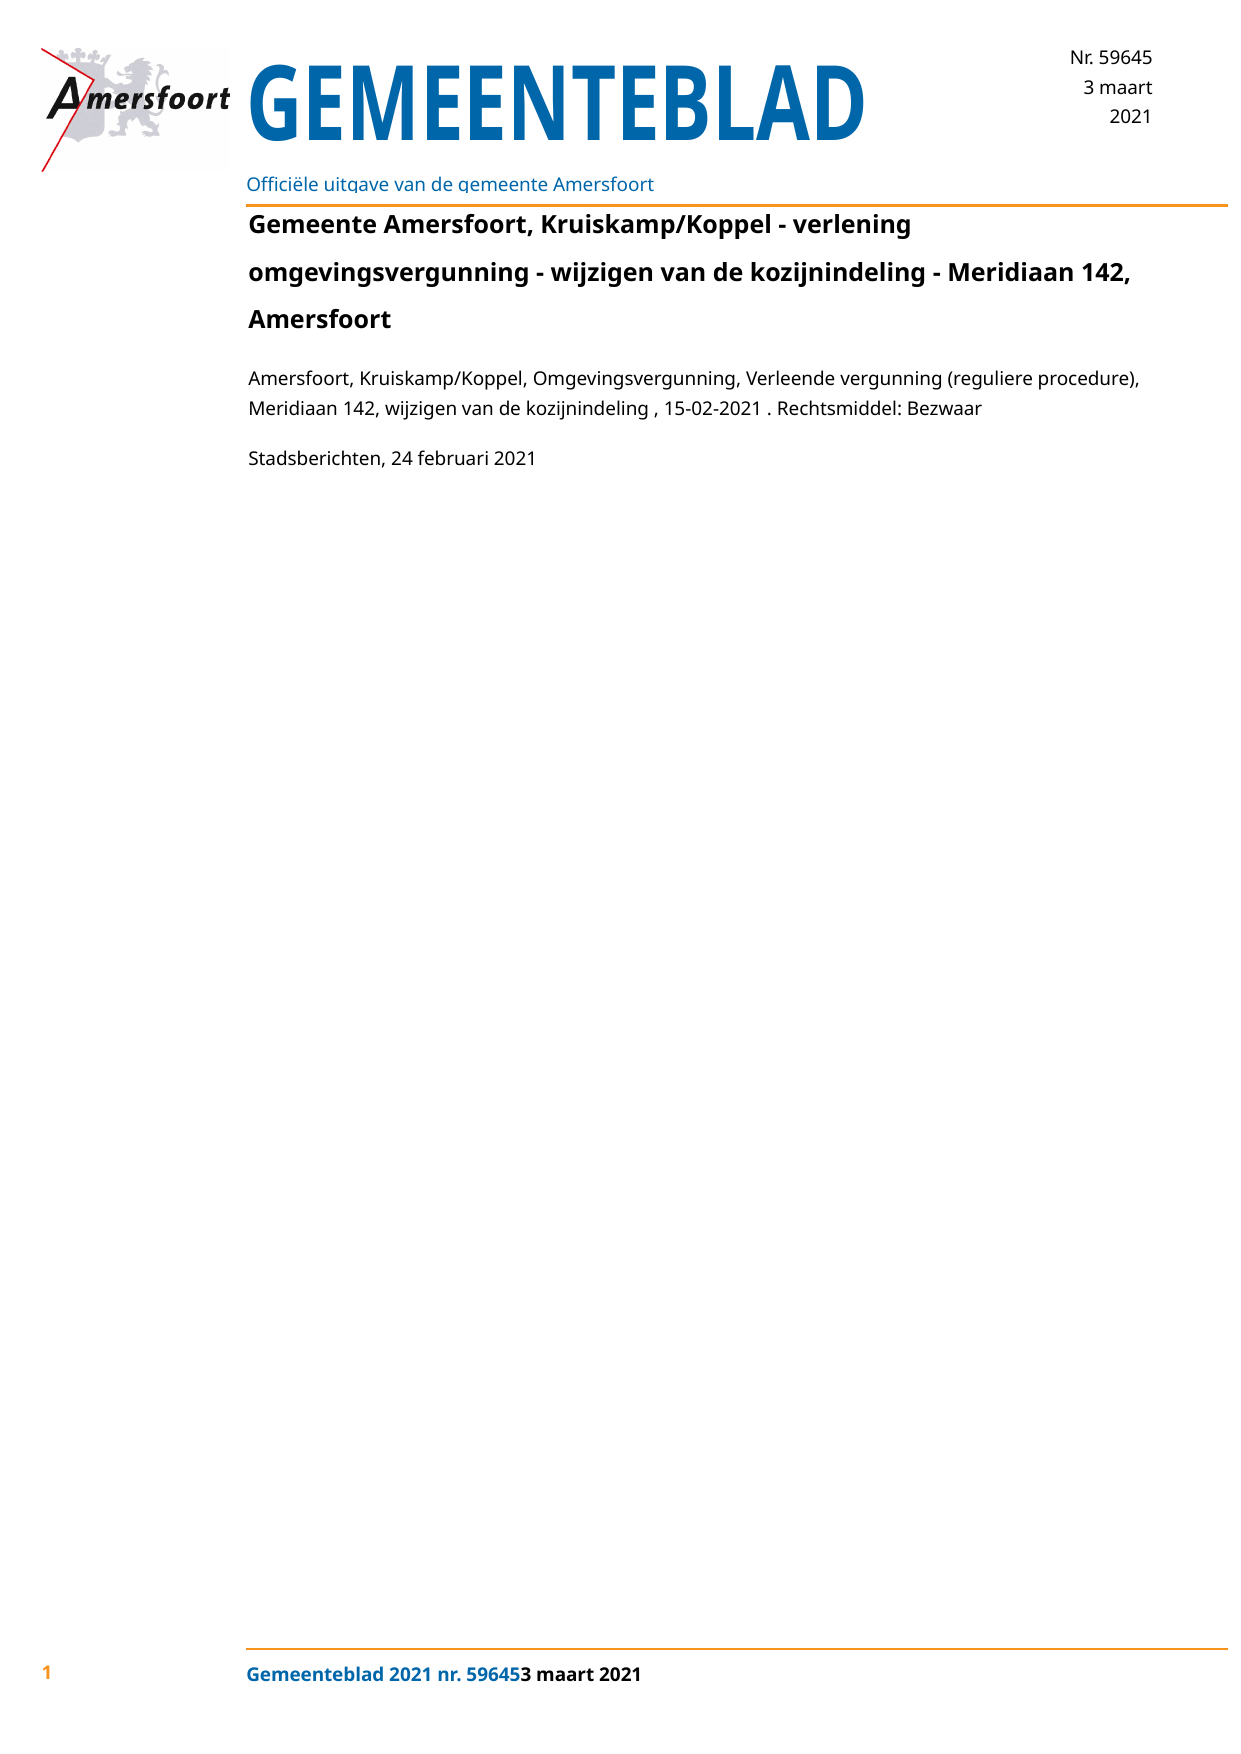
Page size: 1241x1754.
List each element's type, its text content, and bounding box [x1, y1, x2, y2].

picture [41, 47, 231, 172]
text Stadsberichten, 24 februari 2021 [248, 446, 1152, 471]
text Gemeente Amersfoort, Kruiskamp/Koppel - verlening omgevingsvergunning - wijzigen van de kozijnindeling - Meridiaan 142, Amersfoort [248, 207, 1152, 336]
text Amersfoort, Kruiskamp/Koppel, Omgevingsvergunning, Verleende vergunning (reguliere procedure), Meridiaan 142, wijzigen van de kozijnindeling , 15-02-2021 . Rechtsmiddel: Bezwaar [248, 366, 1152, 421]
